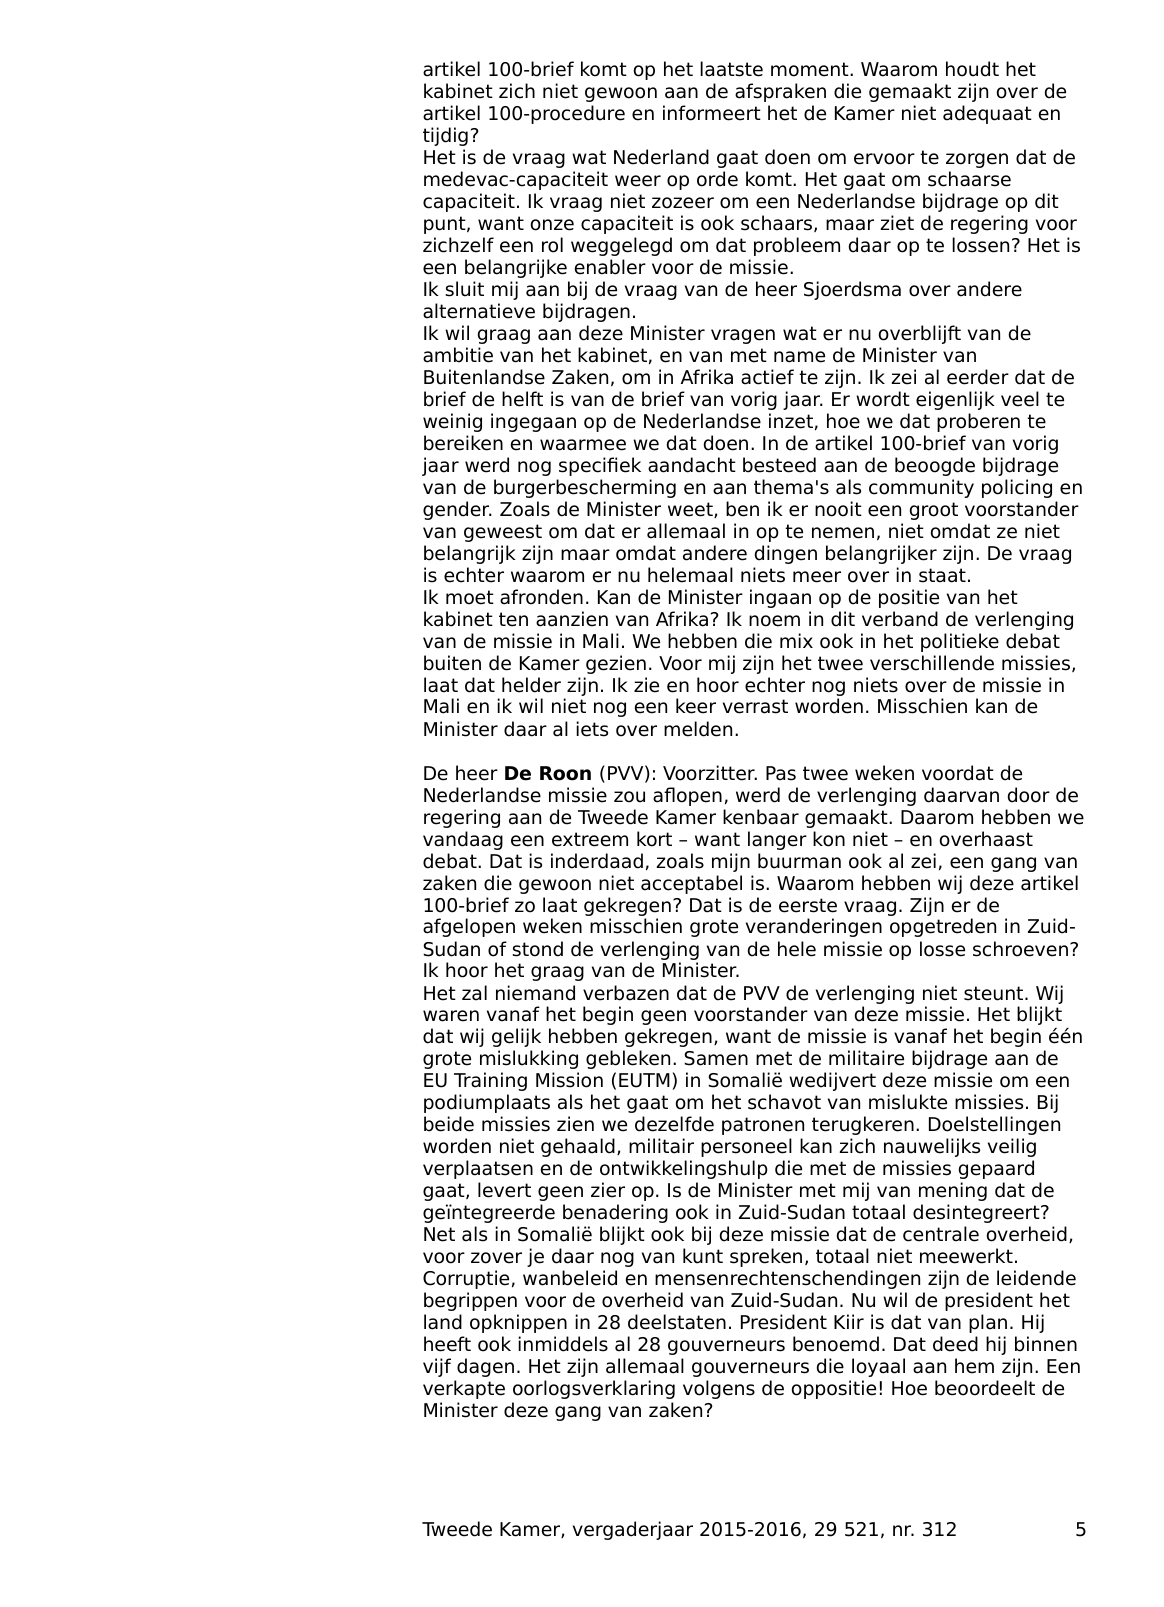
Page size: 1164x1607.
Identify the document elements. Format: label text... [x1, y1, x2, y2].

text De heer De Roon (PVV): Voorzitter. Pas twee weken voordat de Nederlandse missie zou aflopen, werd de verlenging daarvan door de regering aan de Tweede Kamer kenbaar gemaakt. Daarom hebben we vandaag een extreem kort – want langer kon niet – en overhaast debat. Dat is inderdaad, zoals mijn buurman ook al zei, een gang van zaken die gewoon niet acceptabel is. Waarom hebben wij deze artikel 100-brief zo laat gekregen? Dat is de eerste vraag. Zijn er de afgelopen weken misschien grote veranderingen opgetreden in Zuid-Sudan of stond de verlenging van de hele missie op losse schroeven? Ik hoor het graag van de Minister. [422, 763, 1087, 982]
text Net als in Somalië blijkt ook bij deze missie dat de centrale overheid, voor zover je daar nog van kunt spreken, totaal niet meewerkt. Corruptie, wanbeleid en mensenrechtenschendingen zijn de leidende begrippen voor de overheid van Zuid-Sudan. Nu wil de president het land opknippen in 28 deelstaten. President Kiir is dat van plan. Hij heeft ook inmiddels al 28 gouverneurs benoemd. Dat deed hij binnen vijf dagen. Het zijn allemaal gouverneurs die loyaal aan hem zijn. Een verkapte oorlogsverklaring volgens de oppositie! Hoe beoordeelt de Minister deze gang van zaken? [422, 1224, 1087, 1422]
text artikel 100-brief komt op het laatste moment. Waarom houdt het kabinet zich niet gewoon aan de afspraken die gemaakt zijn over de artikel 100-procedure en informeert het de Kamer niet adequaat en tijdig? [422, 59, 1087, 147]
text Ik sluit mij aan bij de vraag van de heer Sjoerdsma over andere alternatieve bijdragen. [422, 279, 1087, 323]
text Het is de vraag wat Nederland gaat doen om ervoor te zorgen dat de medevac-capaciteit weer op orde komt. Het gaat om schaarse capaciteit. Ik vraag niet zozeer om een Nederlandse bijdrage op dit punt, want onze capaciteit is ook schaars, maar ziet de regering voor zichzelf een rol weggelegd om dat probleem daar op te lossen? Het is een belangrijke enabler voor de missie. [422, 147, 1087, 279]
text Ik wil graag aan deze Minister vragen wat er nu overblijft van de ambitie van het kabinet, en van met name de Minister van Buitenlandse Zaken, om in Afrika actief te zijn. Ik zei al eerder dat de brief de helft is van de brief van vorig jaar. Er wordt eigenlijk veel te weinig ingegaan op de Nederlandse inzet, hoe we dat proberen te bereiken en waarmee we dat doen. In de artikel 100-brief van vorig jaar werd nog specifiek aandacht besteed aan de beoogde bijdrage van de burgerbescherming en aan thema's als community policing en gender. Zoals de Minister weet, ben ik er nooit een groot voorstander van geweest om dat er allemaal in op te nemen, niet omdat ze niet belangrijk zijn maar omdat andere dingen belangrijker zijn. De vraag is echter waarom er nu helemaal niets meer over in staat. [422, 323, 1087, 587]
text Ik moet afronden. Kan de Minister ingaan op de positie van het kabinet ten aanzien van Afrika? Ik noem in dit verband de verlenging van de missie in Mali. We hebben die mix ook in het politieke debat buiten de Kamer gezien. Voor mij zijn het twee verschillende missies, laat dat helder zijn. Ik zie en hoor echter nog niets over de missie in Mali en ik wil niet nog een keer verrast worden. Misschien kan de Minister daar al iets over melden. [422, 587, 1087, 740]
text Het zal niemand verbazen dat de PVV de verlenging niet steunt. Wij waren vanaf het begin geen voorstander van deze missie. Het blijkt dat wij gelijk hebben gekregen, want de missie is vanaf het begin één grote mislukking gebleken. Samen met de militaire bijdrage aan de EU Training Mission (EUTM) in Somalië wedijvert deze missie om een podiumplaats als het gaat om het schavot van mislukte missies. Bij beide missies zien we dezelfde patronen terugkeren. Doelstellingen worden niet gehaald, militair personeel kan zich nauwelijks veilig verplaatsen en de ontwikkelingshulp die met de missies gepaard gaat, levert geen zier op. Is de Minister met mij van mening dat de geïntegreerde benadering ook in Zuid-Sudan totaal desintegreert? [422, 982, 1087, 1224]
